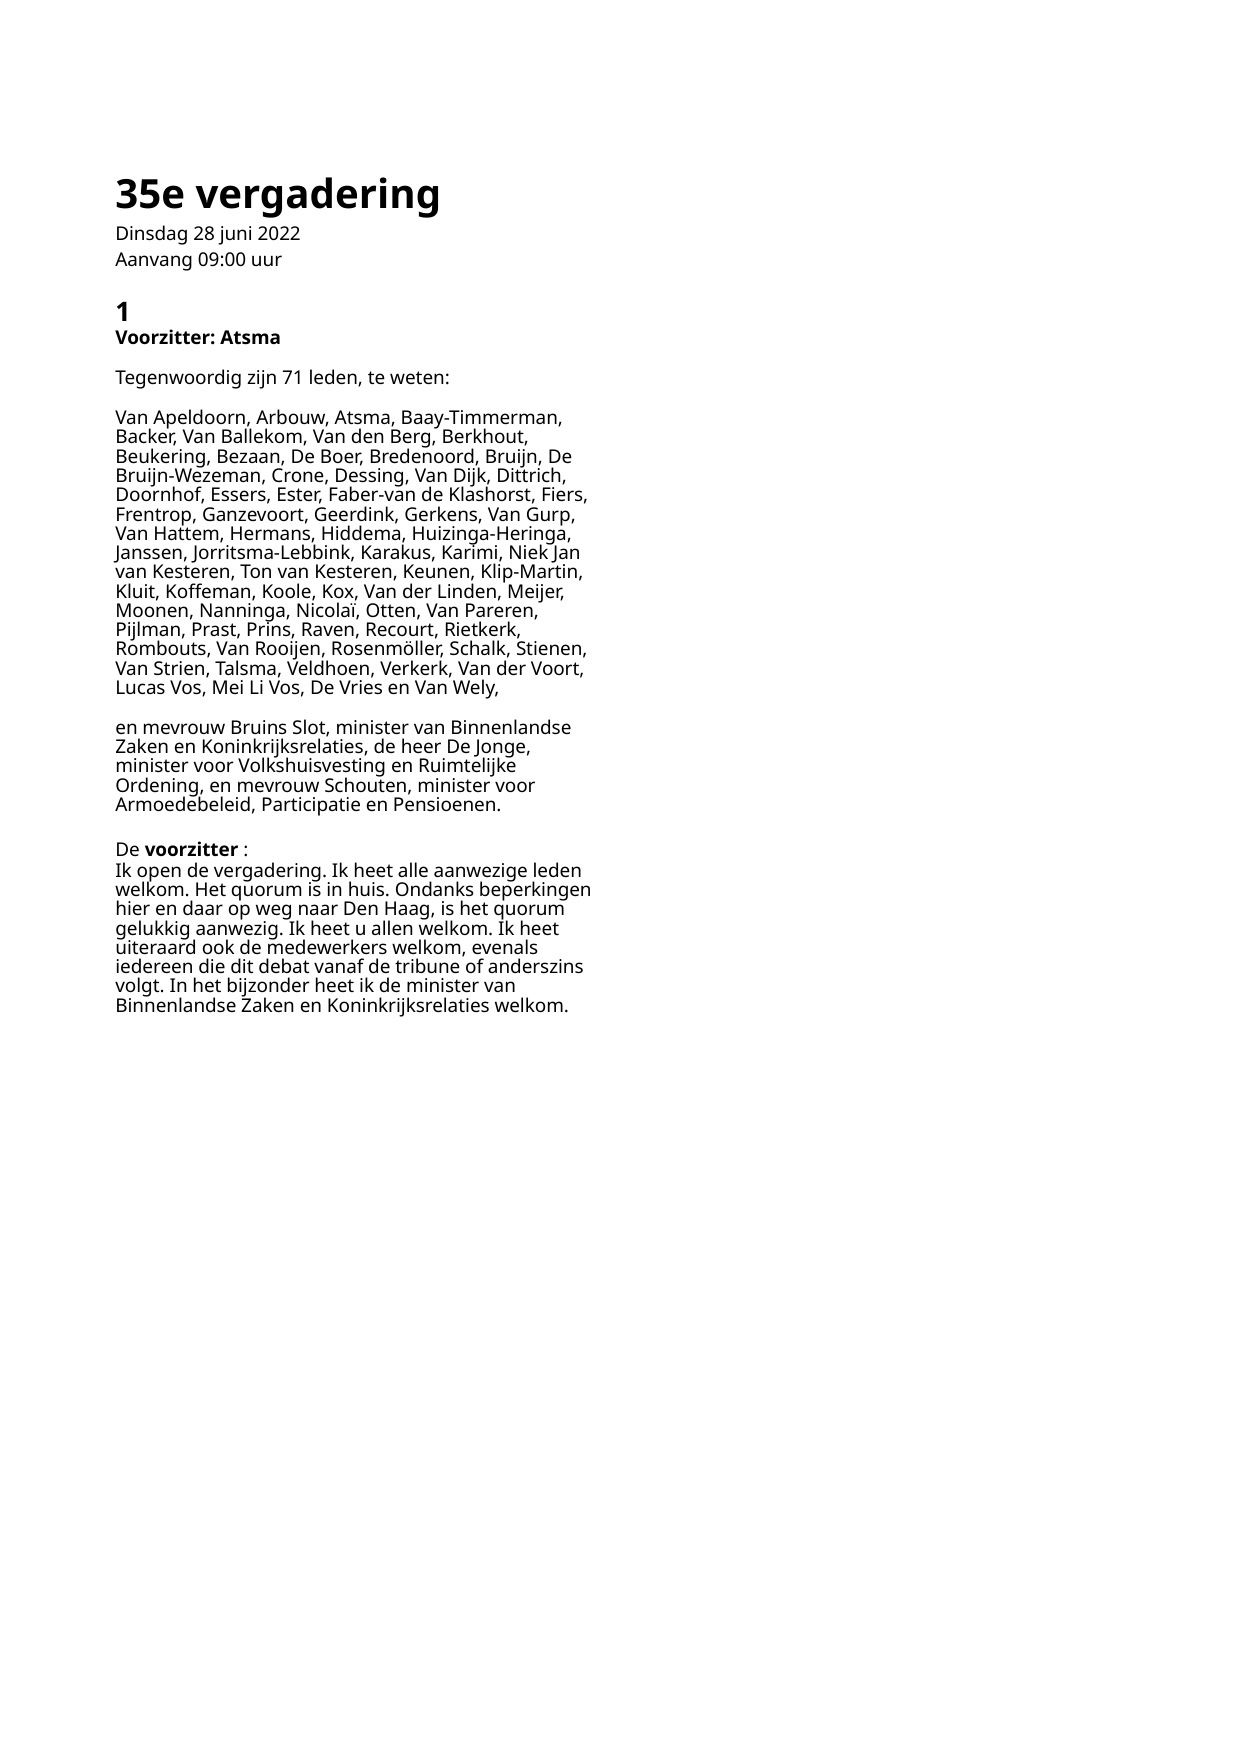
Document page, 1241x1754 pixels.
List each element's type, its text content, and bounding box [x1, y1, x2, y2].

text Aanvang 09:00 uur [115, 246, 605, 272]
text 1 [115, 292, 605, 329]
text Ik open de vergadering. Ik heet alle aanwezige leden welkom. Het quorum is in huis. Ondanks beperkingen hier en daar op weg naar Den Haag, is het quorum gelukkig aanwezig. Ik heet u allen welkom. Ik heet uiteraard ook de medewerkers welkom, evenals iedereen die dit debat vanaf de tribune of anderszins volgt. In het bijzonder heet ik de minister van Binnenlandse Zaken en Koninkrijksrelaties welkom. [115, 862, 605, 1016]
text Tegenwoordig zijn 71 leden, te weten: [115, 369, 605, 388]
text Dinsdag 28 juni 2022 [115, 220, 605, 246]
text en mevrouw Bruins Slot, minister van Binnenlandse Zaken en Koninkrijksrelaties, de heer De Jonge, minister voor Volkshuisvesting en Ruimtelijke Ordening, en mevrouw Schouten, minister voor Armoedebeleid, Participatie en Pensioenen. [115, 719, 605, 815]
text Van Apeldoorn, Arbouw, Atsma, Baay-Timmerman, Backer, Van Ballekom, Van den Berg, Berkhout, Beukering, Bezaan, De Boer, Bredenoord, Bruijn, De Bruijn-Wezeman, Crone, Dessing, Van Dijk, Dittrich, Doornhof, Essers, Ester, Faber-van de Klashorst, Fiers, Frentrop, Ganzevoort, Geerdink, Gerkens, Van Gurp, Van Hattem, Hermans, Hiddema, Huizinga-Heringa, Janssen, Jorritsma-Lebbink, Karakus, Karimi, Niek Jan van Kesteren, Ton van Kesteren, Keunen, Klip-Martin, Kluit, Koffeman, Koole, Kox, Van der Linden, Meijer, Moonen, Nanninga, Nicolaï, Otten, Van Pareren, Pijlman, Prast, Prins, Raven, Recourt, Rietkerk, Rombouts, Van Rooijen, Rosenmöller, Schalk, Stienen, Van Strien, Talsma, Veldhoen, Verkerk, Van der Voort, Lucas Vos, Mei Li Vos, De Vries en Van Wely, [115, 409, 605, 698]
text Voorzitter: Atsma [115, 329, 605, 348]
text De voorzitter : [115, 836, 605, 862]
text 35e vergadering [115, 165, 605, 220]
